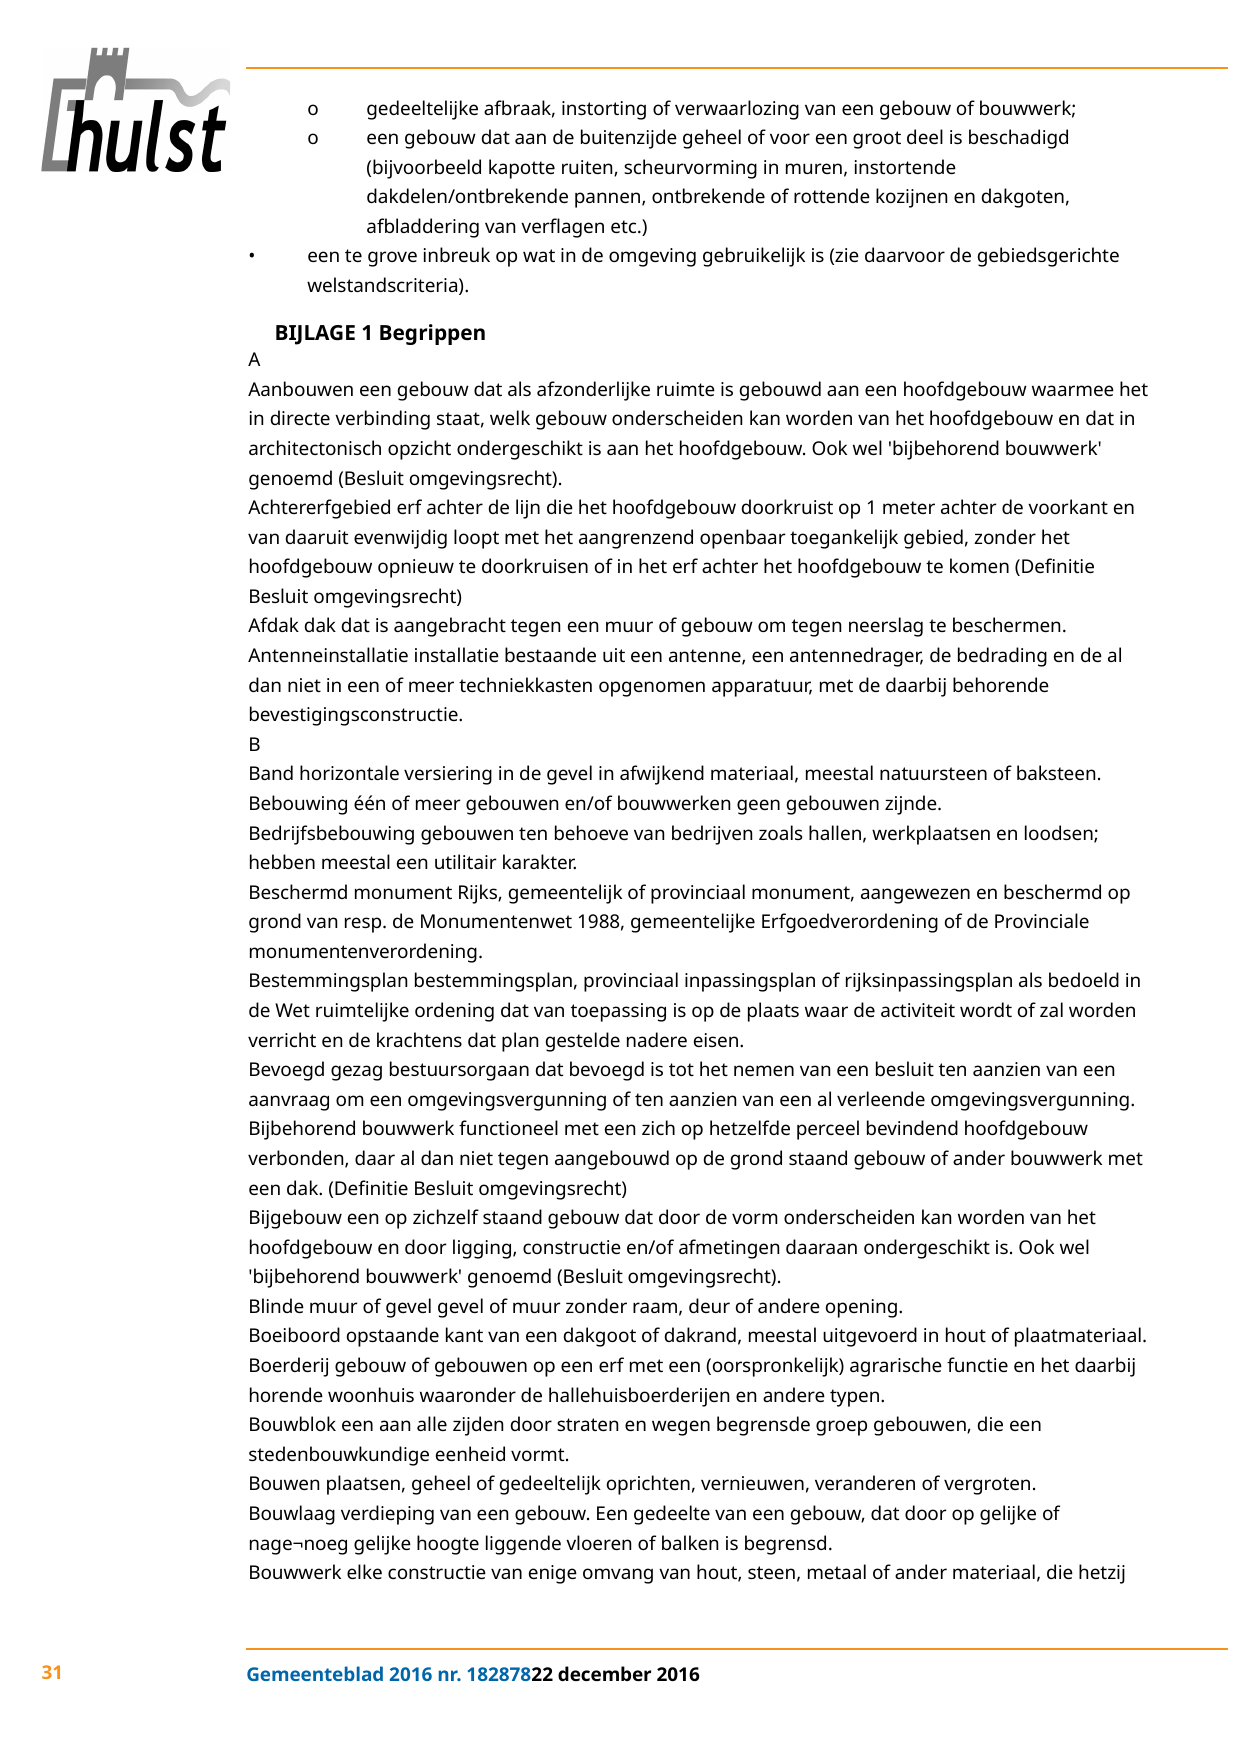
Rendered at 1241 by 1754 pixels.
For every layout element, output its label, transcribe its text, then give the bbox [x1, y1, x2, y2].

text Bestemmingsplan bestemmingsplan, provinciaal inpassingsplan of rijksinpassingsplan als bedoeld in de Wet ruimtelijke ordening dat van toepassing is op de plaats waar de activiteit wordt of zal worden verricht en de krachtens dat plan gestelde nadere eisen. [248, 968, 1152, 1052]
text A [248, 346, 1152, 372]
list een te grove inbreuk op wat in de omgeving gebruikelijk is (zie daarvoor de gebiedsgerichte welstandscriteria). [248, 243, 1152, 298]
text B [248, 731, 1152, 757]
text Achtererfgebied erf achter de lijn die het hoofdgebouw doorkruist op 1 meter achter de voorkant en van daaruit evenwijdig loopt met het aangrenzend openbaar toegankelijk gebied, zonder het hoofdgebouw opnieuw te doorkruisen of in het erf achter het hoofdgebouw te komen (Definitie Besluit omgevingsrecht) [248, 494, 1152, 609]
text BIJLAGE 1 Begrippen [248, 318, 1152, 346]
text Bebouwing één of meer gebouwen en/of bouwwerken geen gebouwen zijnde. [248, 790, 1152, 816]
text Bevoegd gezag bestuursorgaan dat bevoegd is tot het nemen van een besluit ten aanzien van een aanvraag om een omgevingsvergunning of ten aanzien van een al verleende omgevingsvergunning. [248, 1056, 1152, 1112]
text Bouwblok een aan alle zijden door straten en wegen begrensde groep gebouwen, die een stedenbouwkundige eenheid vormt. [248, 1411, 1152, 1467]
list een gebouw dat aan de buitenzijde geheel of voor een groot deel is beschadigd (bijvoorbeeld kapotte ruiten, scheurvorming in muren, instortende dakdelen/ontbrekende pannen, ontbrekende of rottende kozijnen en dakgoten, afbladdering van verflagen etc.) [307, 124, 1152, 239]
text Boeiboord opstaande kant van een dakgoot of dakrand, meestal uitgevoerd in hout of plaatmateriaal. [248, 1323, 1152, 1348]
text Bedrijfsbebouwing gebouwen ten behoeve van bedrijven zoals hallen, werkplaatsen en loodsen; hebben meestal een utilitair karakter. [248, 820, 1152, 875]
list gedeeltelijke afbraak, instorting of verwaarlozing van een gebouw of bouwwerk; [307, 95, 1152, 121]
text Antenneinstallatie installatie bestaande uit een antenne, een antennedrager, de bedrading en de al dan niet in een of meer techniekkasten opgenomen apparatuur, met de daarbij behorende bevestigingsconstructie. [248, 642, 1152, 727]
text Blinde muur of gevel gevel of muur zonder raam, deur of andere opening. [248, 1293, 1152, 1319]
text Boerderij gebouw of gebouwen op een erf met een (oorspronkelijk) agrarische functie en het daarbij horende woonhuis waaronder de hallehuisboerderijen en andere typen. [248, 1352, 1152, 1407]
text Beschermd monument Rijks, gemeentelijk of provinciaal monument, aangewezen en beschermd op grond van resp. de Monumentenwet 1988, gemeentelijke Erfgoedverordening of de Provinciale monumentenverordening. [248, 879, 1152, 964]
picture [41, 47, 231, 172]
text Band horizontale versiering in de gevel in afwijkend materiaal, meestal natuursteen of baksteen. [248, 761, 1152, 786]
text Bouwwerk elke constructie van enige omvang van hout, steen, metaal of ander materiaal, die hetzij [248, 1559, 1152, 1585]
text Afdak dak dat is aangebracht tegen een muur of gebouw om tegen neerslag te beschermen. [248, 613, 1152, 638]
text Aanbouwen een gebouw dat als afzonderlijke ruimte is gebouwd aan een hoofdgebouw waarmee het in directe verbinding staat, welk gebouw onderscheiden kan worden van het hoofdgebouw en dat in architectonisch opzicht ondergeschikt is aan het hoofdgebouw. Ook wel 'bijbehorend bouwwerk' genoemd (Besluit omgevingsrecht). [248, 376, 1152, 490]
text Bijgebouw een op zichzelf staand gebouw dat door de vorm onderscheiden kan worden van het hoofdgebouw en door ligging, constructie en/of afmetingen daaraan ondergeschikt is. Ook wel 'bijbehorend bouwwerk' genoemd (Besluit omgevingsrecht). [248, 1204, 1152, 1289]
text Bouwen plaatsen, geheel of gedeeltelijk oprichten, vernieuwen, veranderen of vergroten. [248, 1471, 1152, 1496]
text Bouwlaag verdieping van een gebouw. Een gedeelte van een gebouw, dat door op gelijke of nage¬noeg gelijke hoogte liggende vloeren of balken is begrensd. [248, 1500, 1152, 1555]
text Bijbehorend bouwwerk functioneel met een zich op hetzelfde perceel bevindend hoofdgebouw verbonden, daar al dan niet tegen aangebouwd op de grond staand gebouw of ander bouwwerk met een dak. (Definitie Besluit omgevingsrecht) [248, 1116, 1152, 1200]
